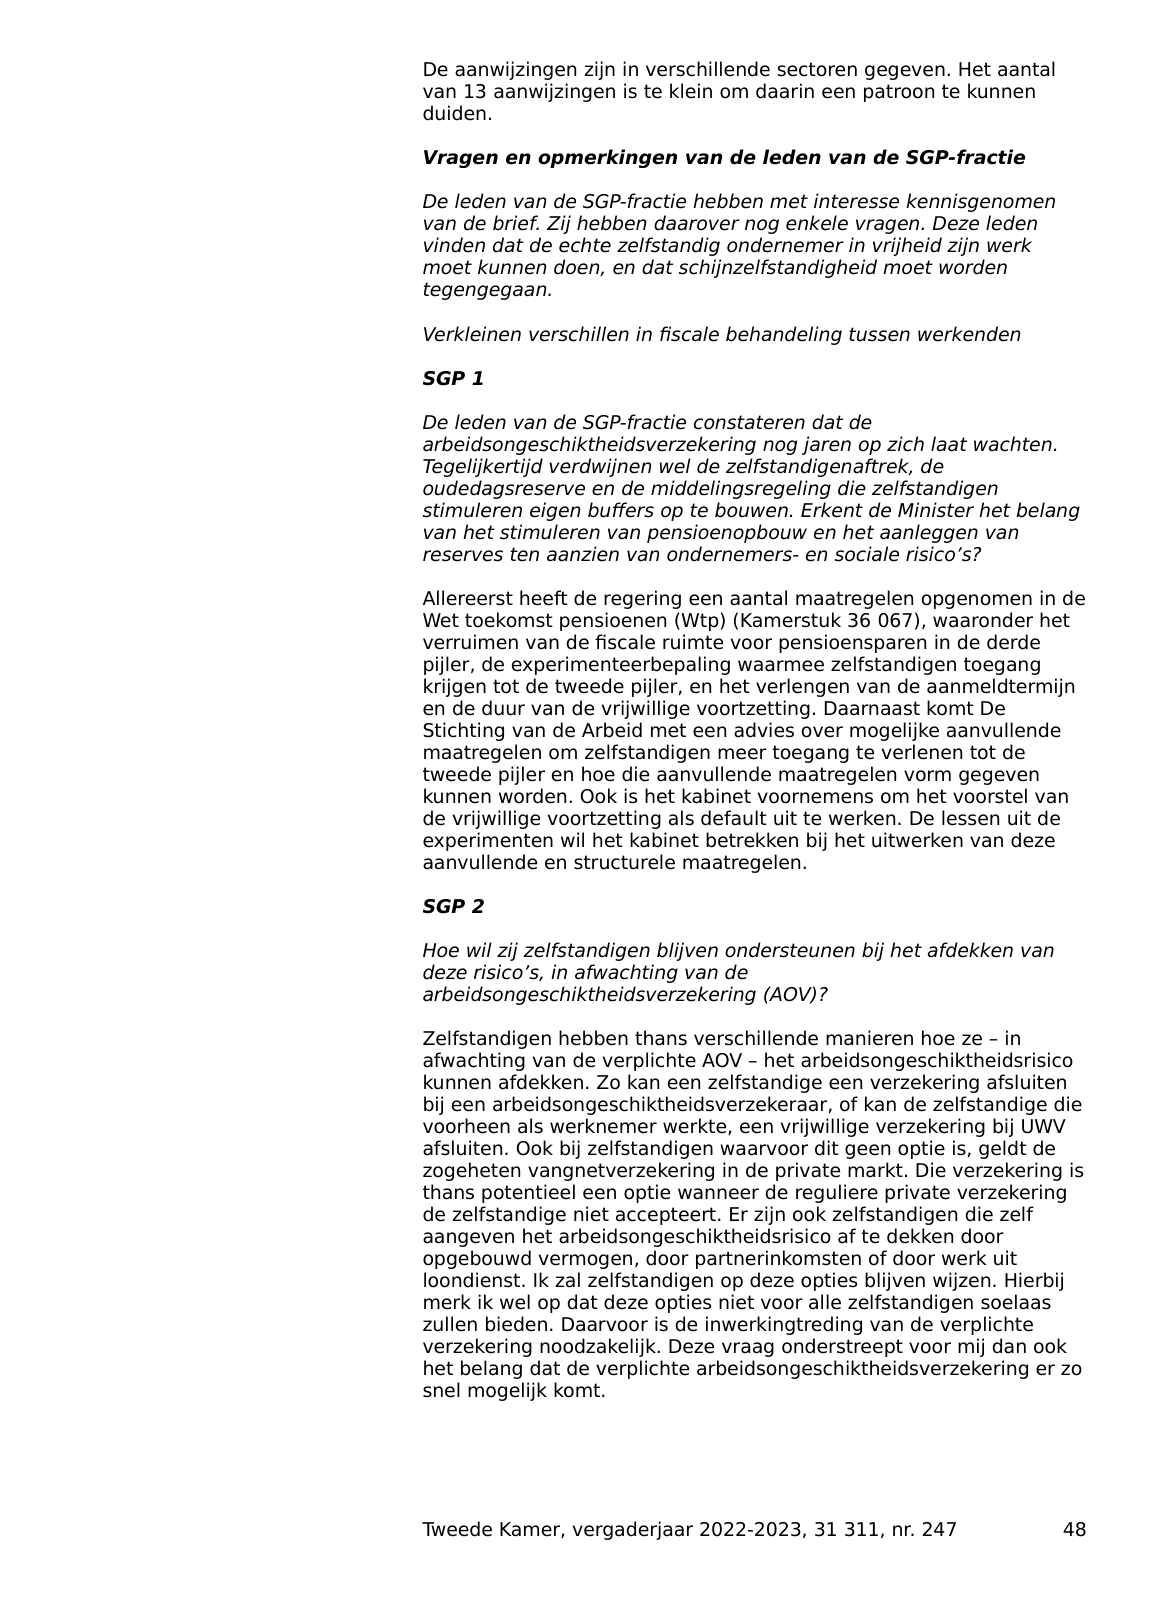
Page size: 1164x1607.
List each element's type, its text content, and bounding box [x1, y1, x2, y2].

subtitle Vragen en opmerkingen van de leden van de SGP-fractie [422, 147, 1087, 169]
subtitle SGP 2 [422, 896, 1087, 918]
subtitle Verkleinen verschillen in fiscale behandeling tussen werkenden [422, 323, 1087, 345]
subtitle SGP 1 [422, 368, 1087, 389]
text De leden van de SGP-fractie hebben met interesse kennisgenomen van de brief. Zij hebben daarover nog enkele vragen. Deze leden vinden dat de echte zelfstandig ondernemer in vrijheid zijn werk moet kunnen doen, en dat schijnzelfstandigheid moet worden tegengegaan. [422, 191, 1087, 301]
text Hoe wil zij zelfstandigen blijven ondersteunen bij het afdekken van deze risico’s, in afwachting van de arbeidsongeschiktheidsverzekering (AOV)? [422, 940, 1087, 1006]
text Allereerst heeft de regering een aantal maatregelen opgenomen in de Wet toekomst pensioenen (Wtp) (Kamerstuk 36 067), waaronder het verruimen van de fiscale ruimte voor pensioensparen in de derde pijler, de experimenteerbepaling waarmee zelfstandigen toegang krijgen tot de tweede pijler, en het verlengen van de aanmeldtermijn en de duur van de vrijwillige voortzetting. Daarnaast komt De Stichting van de Arbeid met een advies over mogelijke aanvullende maatregelen om zelfstandigen meer toegang te verlenen tot de tweede pijler en hoe die aanvullende maatregelen vorm gegeven kunnen worden. Ook is het kabinet voornemens om het voorstel van de vrijwillige voortzetting als default uit te werken. De lessen uit de experimenten wil het kabinet betrekken bij het uitwerken van deze aanvullende en structurele maatregelen. [422, 588, 1087, 873]
text De leden van de SGP-fractie constateren dat de arbeidsongeschiktheidsverzekering nog jaren op zich laat wachten. Tegelijkertijd verdwijnen wel de zelfstandigenaftrek, de oudedagsreserve en de middelingsregeling die zelfstandigen stimuleren eigen buffers op te bouwen. Erkent de Minister het belang van het stimuleren van pensioenopbouw en het aanleggen van reserves ten aanzien van ondernemers- en sociale risico’s? [422, 412, 1087, 566]
text Zelfstandigen hebben thans verschillende manieren hoe ze – in afwachting van de verplichte AOV – het arbeidsongeschiktheidsrisico kunnen afdekken. Zo kan een zelfstandige een verzekering afsluiten bij een arbeidsongeschiktheidsverzekeraar, of kan de zelfstandige die voorheen als werknemer werkte, een vrijwillige verzekering bij UWV afsluiten. Ook bij zelfstandigen waarvoor dit geen optie is, geldt de zogeheten vangnetverzekering in de private markt. Die verzekering is thans potentieel een optie wanneer de reguliere private verzekering de zelfstandige niet accepteert. Er zijn ook zelfstandigen die zelf aangeven het arbeidsongeschiktheidsrisico af te dekken door opgebouwd vermogen, door partnerinkomsten of door werk uit loondienst. Ik zal zelfstandigen op deze opties blijven wijzen. Hierbij merk ik wel op dat deze opties niet voor alle zelfstandigen soelaas zullen bieden. Daarvoor is de inwerkingtreding van de verplichte verzekering noodzakelijk. Deze vraag onderstreept voor mij dan ook het belang dat de verplichte arbeidsongeschiktheidsverzekering er zo snel mogelijk komt. [422, 1028, 1087, 1402]
text De aanwijzingen zijn in verschillende sectoren gegeven. Het aantal van 13 aanwijzingen is te klein om daarin een patroon te kunnen duiden. [422, 59, 1087, 125]
